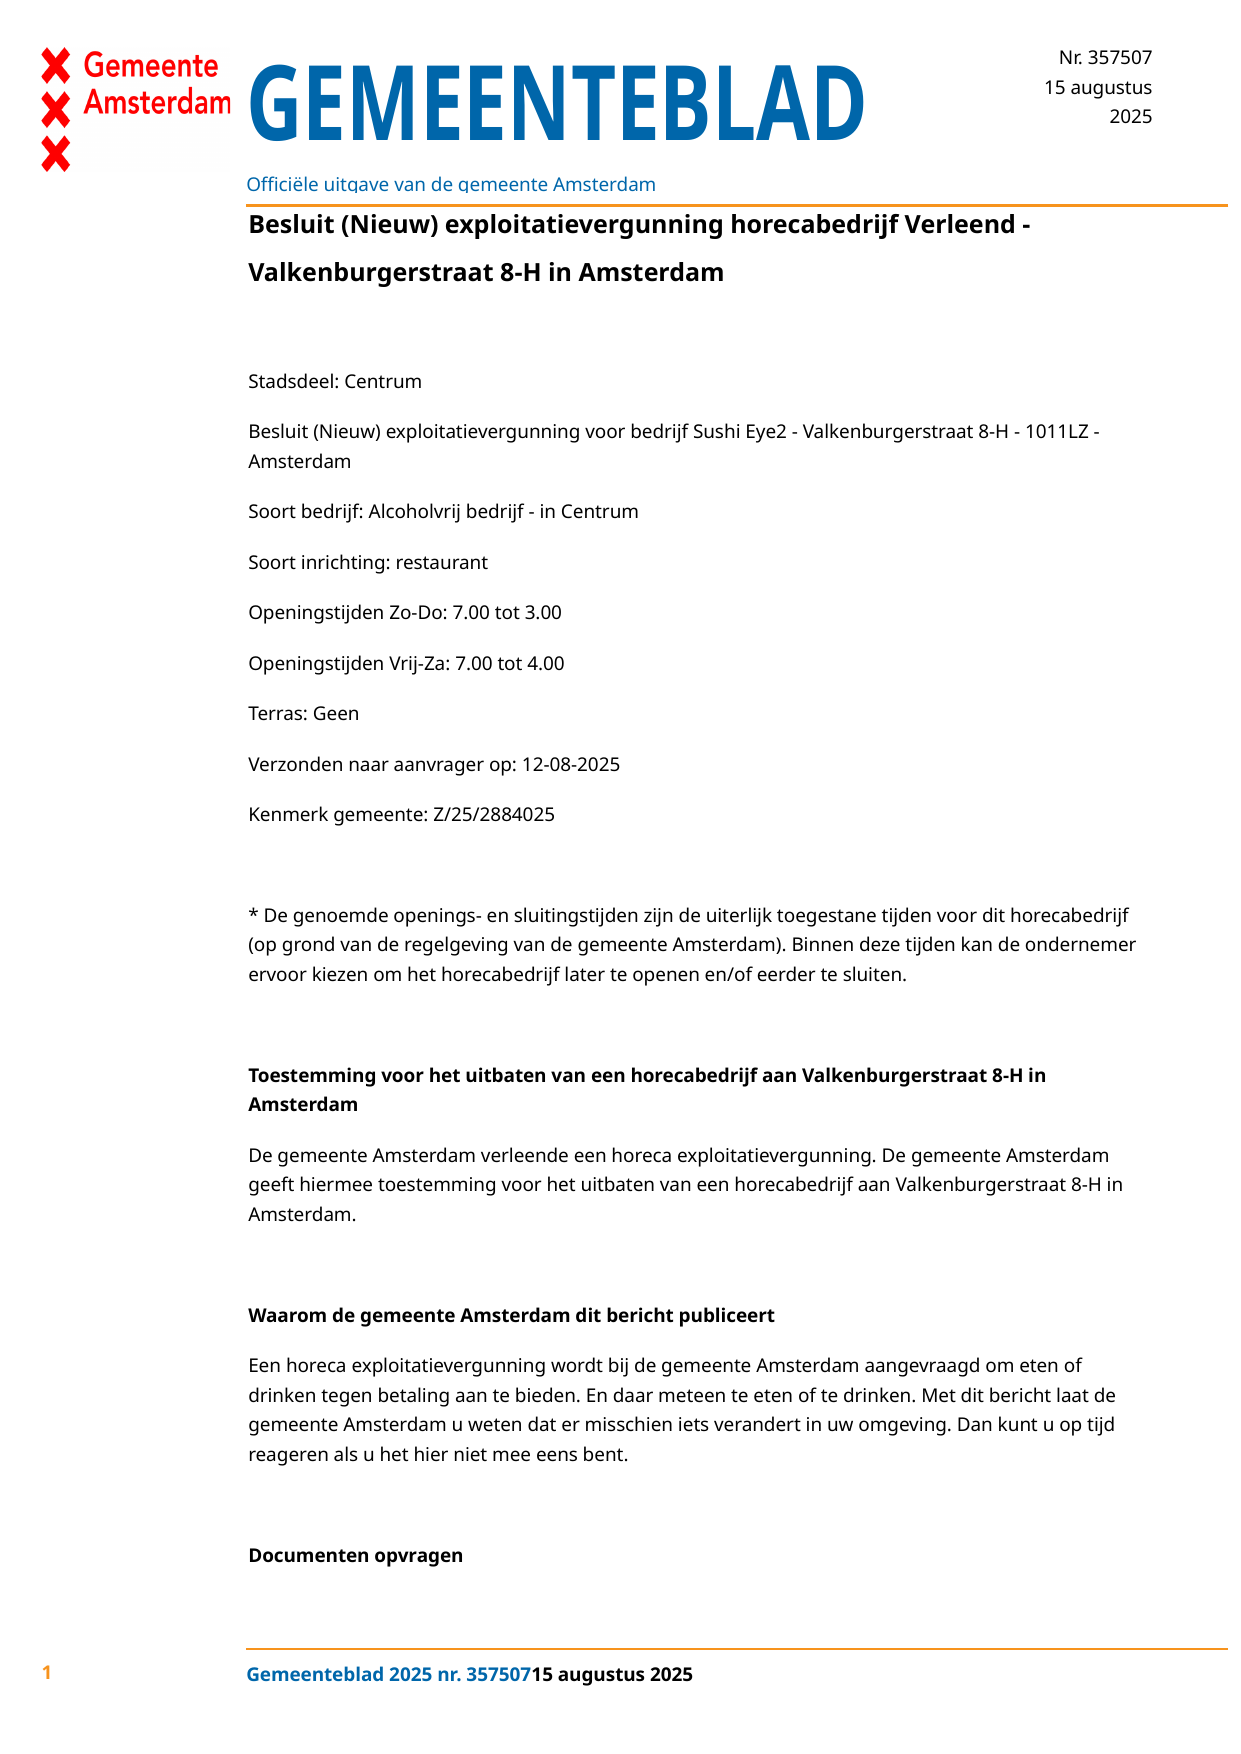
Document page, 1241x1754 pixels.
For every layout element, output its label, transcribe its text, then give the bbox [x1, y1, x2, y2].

text Soort bedrijf: Alcoholvrij bedrijf - in Centrum [248, 499, 1152, 524]
text * De genoemde openings- en sluitingstijden zijn de uiterlijk toegestane tijden voor dit horecabedrijf (op grond van de regelgeving van de gemeente Amsterdam). Binnen deze tijden kan de ondernemer ervoor kiezen om het horecabedrijf later te openen en/of eerder te sluiten. [248, 902, 1152, 987]
text Een horeca exploitatievergunning wordt bij de gemeente Amsterdam aangevraagd om eten of drinken tegen betaling aan te bieden. En daar meteen te eten of te drinken. Met dit bericht laat de gemeente Amsterdam u weten dat er misschien iets verandert in uw omgeving. Dan kunt u op tijd reageren als u het hier niet mee eens bent. [248, 1352, 1152, 1467]
picture [41, 47, 231, 172]
text Terras: Geen [248, 700, 1152, 726]
text Besluit (Nieuw) exploitatievergunning horecabedrijf Verleend - Valkenburgerstraat 8-H in Amsterdam [248, 207, 1152, 288]
text Verzonden naar aanvrager op: 12-08-2025 [248, 751, 1152, 777]
text De gemeente Amsterdam verleende een horeca exploitatievergunning. De gemeente Amsterdam geeft hiermee toestemming voor het uitbaten van een horecabedrijf aan Valkenburgerstraat 8-H in Amsterdam. [248, 1142, 1152, 1227]
text Kenmerk gemeente: Z/25/2884025 [248, 801, 1152, 827]
text Stadsdeel: Centrum [248, 368, 1152, 394]
text Openingstijden Zo-Do: 7.00 tot 3.00 [248, 599, 1152, 625]
text Soort inrichting: restaurant [248, 549, 1152, 575]
text Openingstijden Vrij-Za: 7.00 tot 4.00 [248, 650, 1152, 676]
text Waarom de gemeente Amsterdam dit bericht publiceert [248, 1302, 1152, 1328]
text Besluit (Nieuw) exploitatievergunning voor bedrijf Sushi Eye2 - Valkenburgerstraat 8-H - 1011LZ - Amsterdam [248, 419, 1152, 474]
text Toestemming voor het uitbaten van een horecabedrijf aan Valkenburgerstraat 8-H in Amsterdam [248, 1062, 1152, 1117]
text Documenten opvragen [248, 1542, 1152, 1568]
